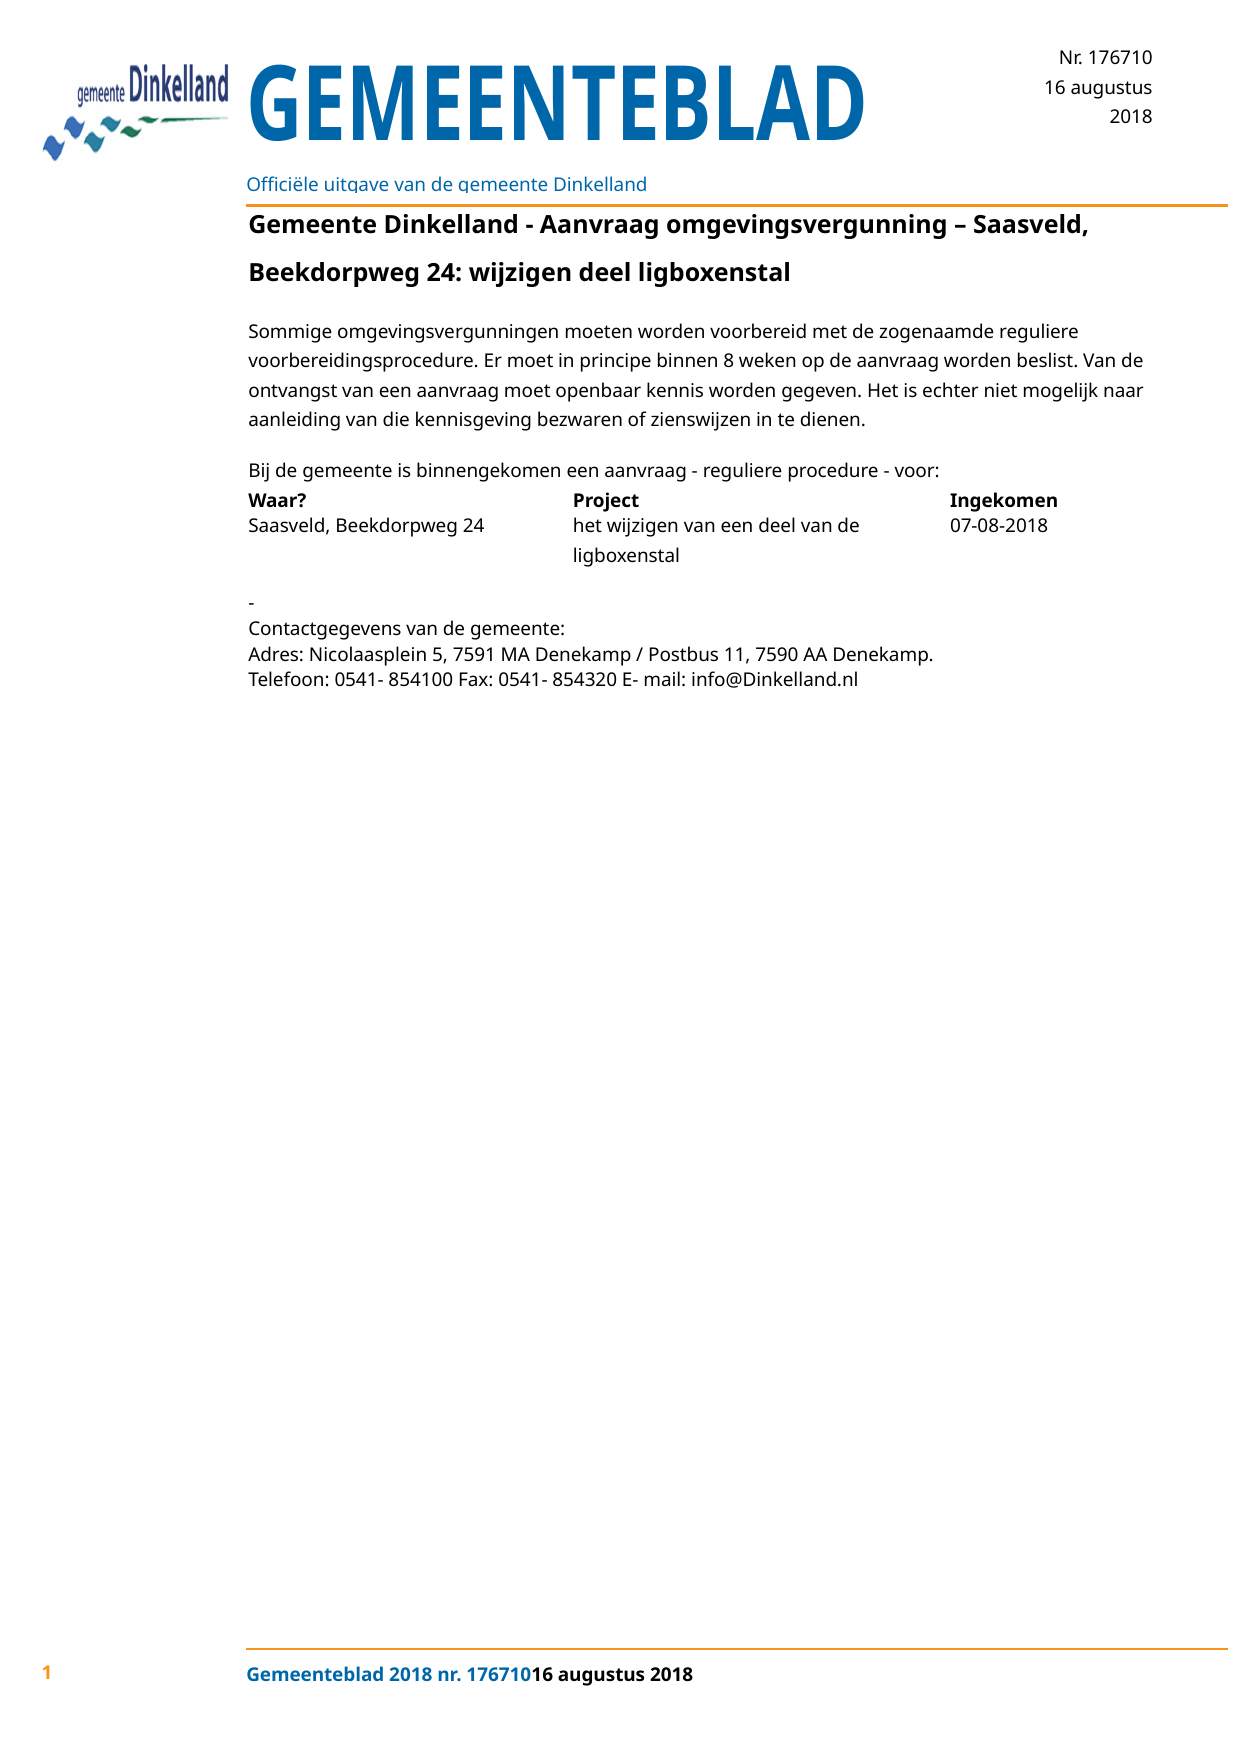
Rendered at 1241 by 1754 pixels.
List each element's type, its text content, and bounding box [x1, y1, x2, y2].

text Telefoon: 0541- 854100 Fax: 0541- 854320 E- mail: info@Dinkelland.nl [248, 666, 1152, 692]
text - [248, 589, 1152, 615]
text Adres: Nicolaasplein 5, 7591 MA Denekamp / Postbus 11, 7590 AA Denekamp. [248, 641, 1152, 666]
table_header Project [573, 487, 950, 512]
text Bij de gemeente is binnengekomen een aanvraag - reguliere procedure - voor: [248, 457, 1152, 483]
text Gemeente Dinkelland - Aanvraag omgevingsvergunning – Saasveld, Beekdorpweg 24: wijzigen deel ligboxenstal [248, 207, 1152, 288]
table_cell het wijzigen van een deel van de ligboxenstal [573, 513, 950, 568]
text Sommige omgevingsvergunningen moeten worden voorbereid met de zogenaamde reguliere voorbereidingsprocedure. Er moet in principe binnen 8 weken op de aanvraag worden beslist. Van de ontvangst van een aanvraag moet openbaar kennis worden gegeven. Het is echter niet mogelijk naar aanleiding van die kennisgeving bezwaren of zienswijzen in te dienen. [248, 318, 1152, 432]
text Contactgegevens van de gemeente: [248, 615, 1152, 641]
table_header Ingekomen [950, 487, 1152, 512]
table_header Waar? [248, 487, 573, 512]
table_cell Saasveld, Beekdorpweg 24 [248, 513, 573, 568]
picture [41, 47, 231, 172]
table_cell 07-08-2018 [950, 513, 1152, 568]
